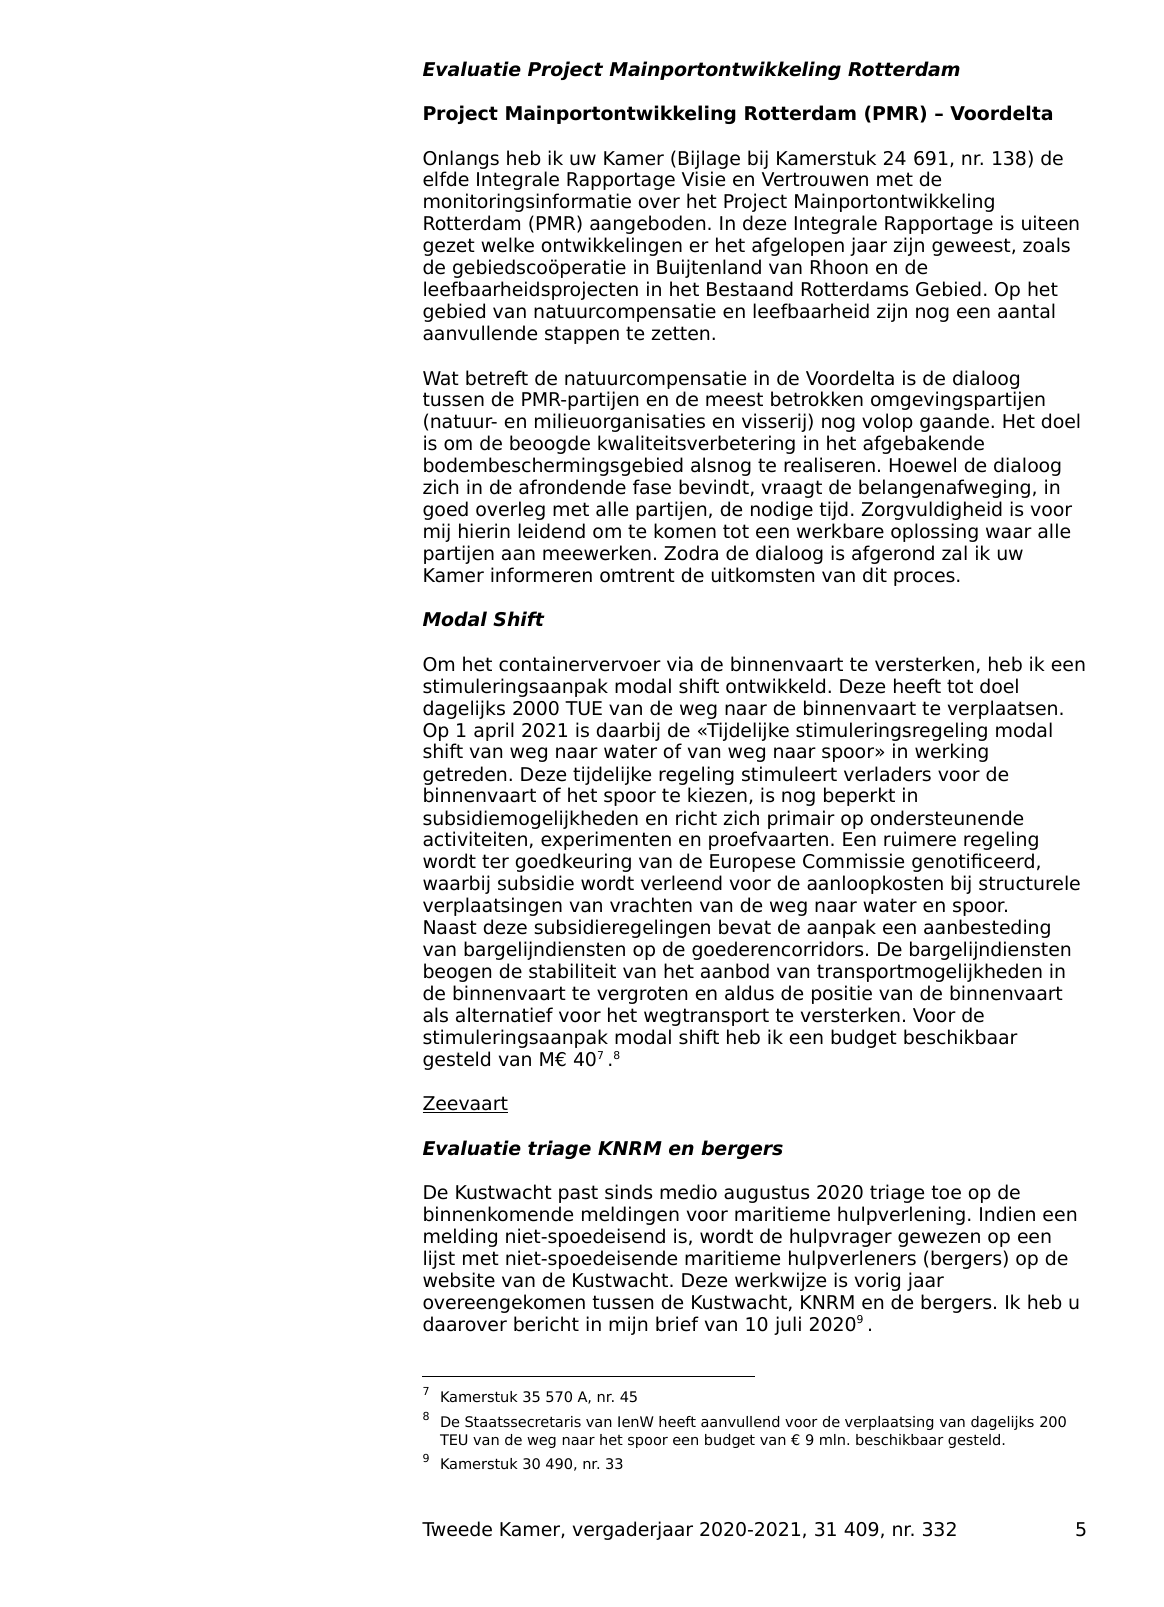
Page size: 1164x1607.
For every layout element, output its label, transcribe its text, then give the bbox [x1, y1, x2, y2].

text Kamerstuk 30 490, nr. 33 [422, 1452, 1087, 1474]
subtitle Evaluatie triage KNRM en bergers [422, 1137, 1087, 1159]
text Onlangs heb ik uw Kamer (Bijlage bij Kamerstuk 24 691, nr. 138) de elfde Integrale Rapportage Visie en Vertrouwen met de monitoringsinformatie over het Project Mainportontwikkeling Rotterdam (PMR) aangeboden. In deze Integrale Rapportage is uiteen gezet welke ontwikkelingen er het afgelopen jaar zijn geweest, zoals de gebiedscoöperatie in Buijtenland van Rhoon en de leefbaarheidsprojecten in het Bestaand Rotterdams Gebied. Op het gebied van natuurcompensatie en leefbaarheid zijn nog een aantal aanvullende stappen te zetten. [422, 147, 1087, 345]
text Wat betreft de natuurcompensatie in de Voordelta is de dialoog tussen de PMR-partijen en de meest betrokken omgevingspartijen (natuur- en milieuorganisaties en visserij) nog volop gaande. Het doel is om de beoogde kwaliteitsverbetering in het afgebakende bodembeschermingsgebied alsnog te realiseren. Hoewel de dialoog zich in de afrondende fase bevindt, vraagt de belangenafweging, in goed overleg met alle partijen, de nodige tijd. Zorgvuldigheid is voor mij hierin leidend om te komen tot een werkbare oplossing waar alle partijen aan meewerken. Zodra de dialoog is afgerond zal ik uw Kamer informeren omtrent de uitkomsten van dit proces. [422, 367, 1087, 587]
subtitle Zeevaart [422, 1093, 1087, 1115]
text Om het containervervoer via de binnenvaart te versterken, heb ik een stimuleringsaanpak modal shift ontwikkeld. Deze heeft tot doel dagelijks 2000 TUE van de weg naar de binnenvaart te verplaatsen. Op 1 april 2021 is daarbij de «Tijdelijke stimuleringsregeling modal shift van weg naar water of van weg naar spoor» in werking getreden. Deze tijdelijke regeling stimuleert verladers voor de binnenvaart of het spoor te kiezen, is nog beperkt in subsidiemogelijkheden en richt zich primair op ondersteunende activiteiten, experimenten en proefvaarten. Een ruimere regeling wordt ter goedkeuring van de Europese Commissie genotificeerd, waarbij subsidie wordt verleend voor de aanloopkosten bij structurele verplaatsingen van vrachten van de weg naar water en spoor. [422, 653, 1087, 917]
subtitle Evaluatie Project Mainportontwikkeling Rotterdam [422, 59, 1087, 81]
subtitle Modal Shift [422, 609, 1087, 631]
subtitle Project Mainportontwikkeling Rotterdam (PMR) – Voordelta [422, 103, 1087, 125]
text De Staatssecretaris van IenW heeft aanvullend voor de verplaatsing van dagelijks 200 TEU van de weg naar het spoor een budget van € 9 mln. beschikbaar gesteld. [422, 1410, 1087, 1449]
text De Kustwacht past sinds medio augustus 2020 triage toe op de binnenkomende meldingen voor maritieme hulpverlening. Indien een melding niet-spoedeisend is, wordt de hulpvrager gewezen op een lijst met niet-spoedeisende maritieme hulpverleners (bergers) op de website van de Kustwacht. Deze werkwijze is vorig jaar overeengekomen tussen de Kustwacht, KNRM en de bergers. Ik heb u daarover bericht in mijn brief van 10 juli 2020. [422, 1182, 1087, 1336]
text Kamerstuk 35 570 A, nr. 45 [422, 1385, 1087, 1407]
text Naast deze subsidieregelingen bevat de aanpak een aanbesteding van bargelijndiensten op de goederencorridors. De bargelijndiensten beogen de stabiliteit van het aanbod van transportmogelijkheden in de binnenvaart te vergroten en aldus de positie van de binnenvaart als alternatief voor het wegtransport te versterken. Voor de stimuleringsaanpak modal shift heb ik een budget beschikbaar gesteld van M€ 40. [422, 917, 1087, 1071]
